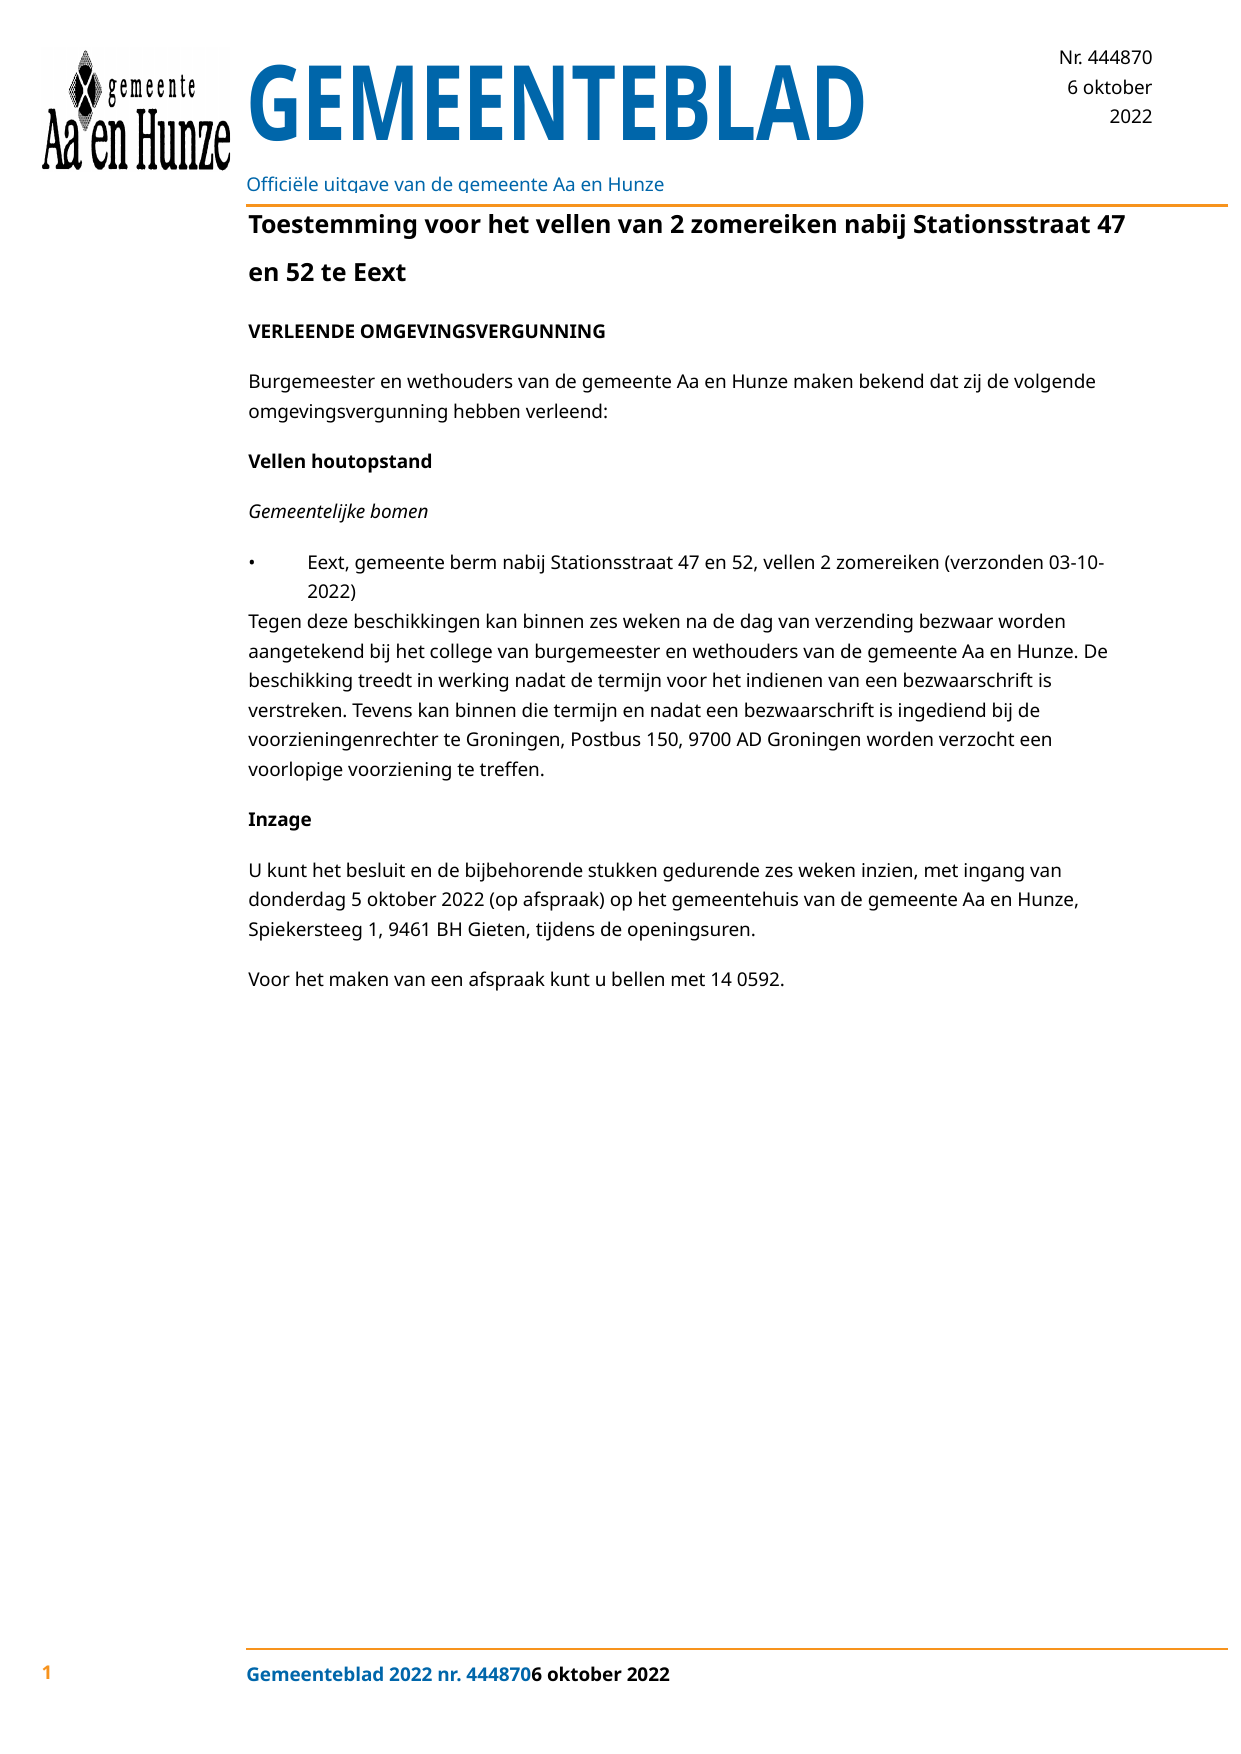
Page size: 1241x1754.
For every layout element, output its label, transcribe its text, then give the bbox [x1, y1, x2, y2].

text Gemeentelijke bomen [248, 499, 1152, 524]
text Voor het maken van een afspraak kunt u bellen met 14 0592. [248, 967, 1152, 992]
list Eext, gemeente berm nabij Stationsstraat 47 en 52, vellen 2 zomereiken (verzonden 03-10-2022) [248, 549, 1152, 604]
text Burgemeester en wethouders van de gemeente Aa en Hunze maken bekend dat zij de volgende omgevingsvergunning hebben verleend: [248, 368, 1152, 424]
picture [41, 47, 231, 172]
text U kunt het besluit en de bijbehorende stukken gedurende zes weken inzien, met ingang van donderdag 5 oktober 2022 (op afspraak) op het gemeentehuis van de gemeente Aa en Hunze, Spiekersteeg 1, 9461 BH Gieten, tijdens de openingsuren. [248, 857, 1152, 942]
text Tegen deze beschikkingen kan binnen zes weken na de dag van verzending bezwaar worden aangetekend bij het college van burgemeester en wethouders van de gemeente Aa en Hunze. De beschikking treedt in werking nadat de termijn voor het indienen van een bezwaarschrift is verstreken. Tevens kan binnen die termijn en nadat een bezwaarschrift is ingediend bij de voorzieningenrechter te Groningen, Postbus 150, 9700 AD Groningen worden verzocht een voorlopige voorziening te treffen. [248, 608, 1152, 782]
text Inzage [248, 807, 1152, 832]
text Vellen houtopstand [248, 448, 1152, 474]
text VERLEENDE OMGEVINGSVERGUNNING [248, 318, 1152, 344]
text Toestemming voor het vellen van 2 zomereiken nabij Stationsstraat 47 en 52 te Eext [248, 207, 1152, 288]
